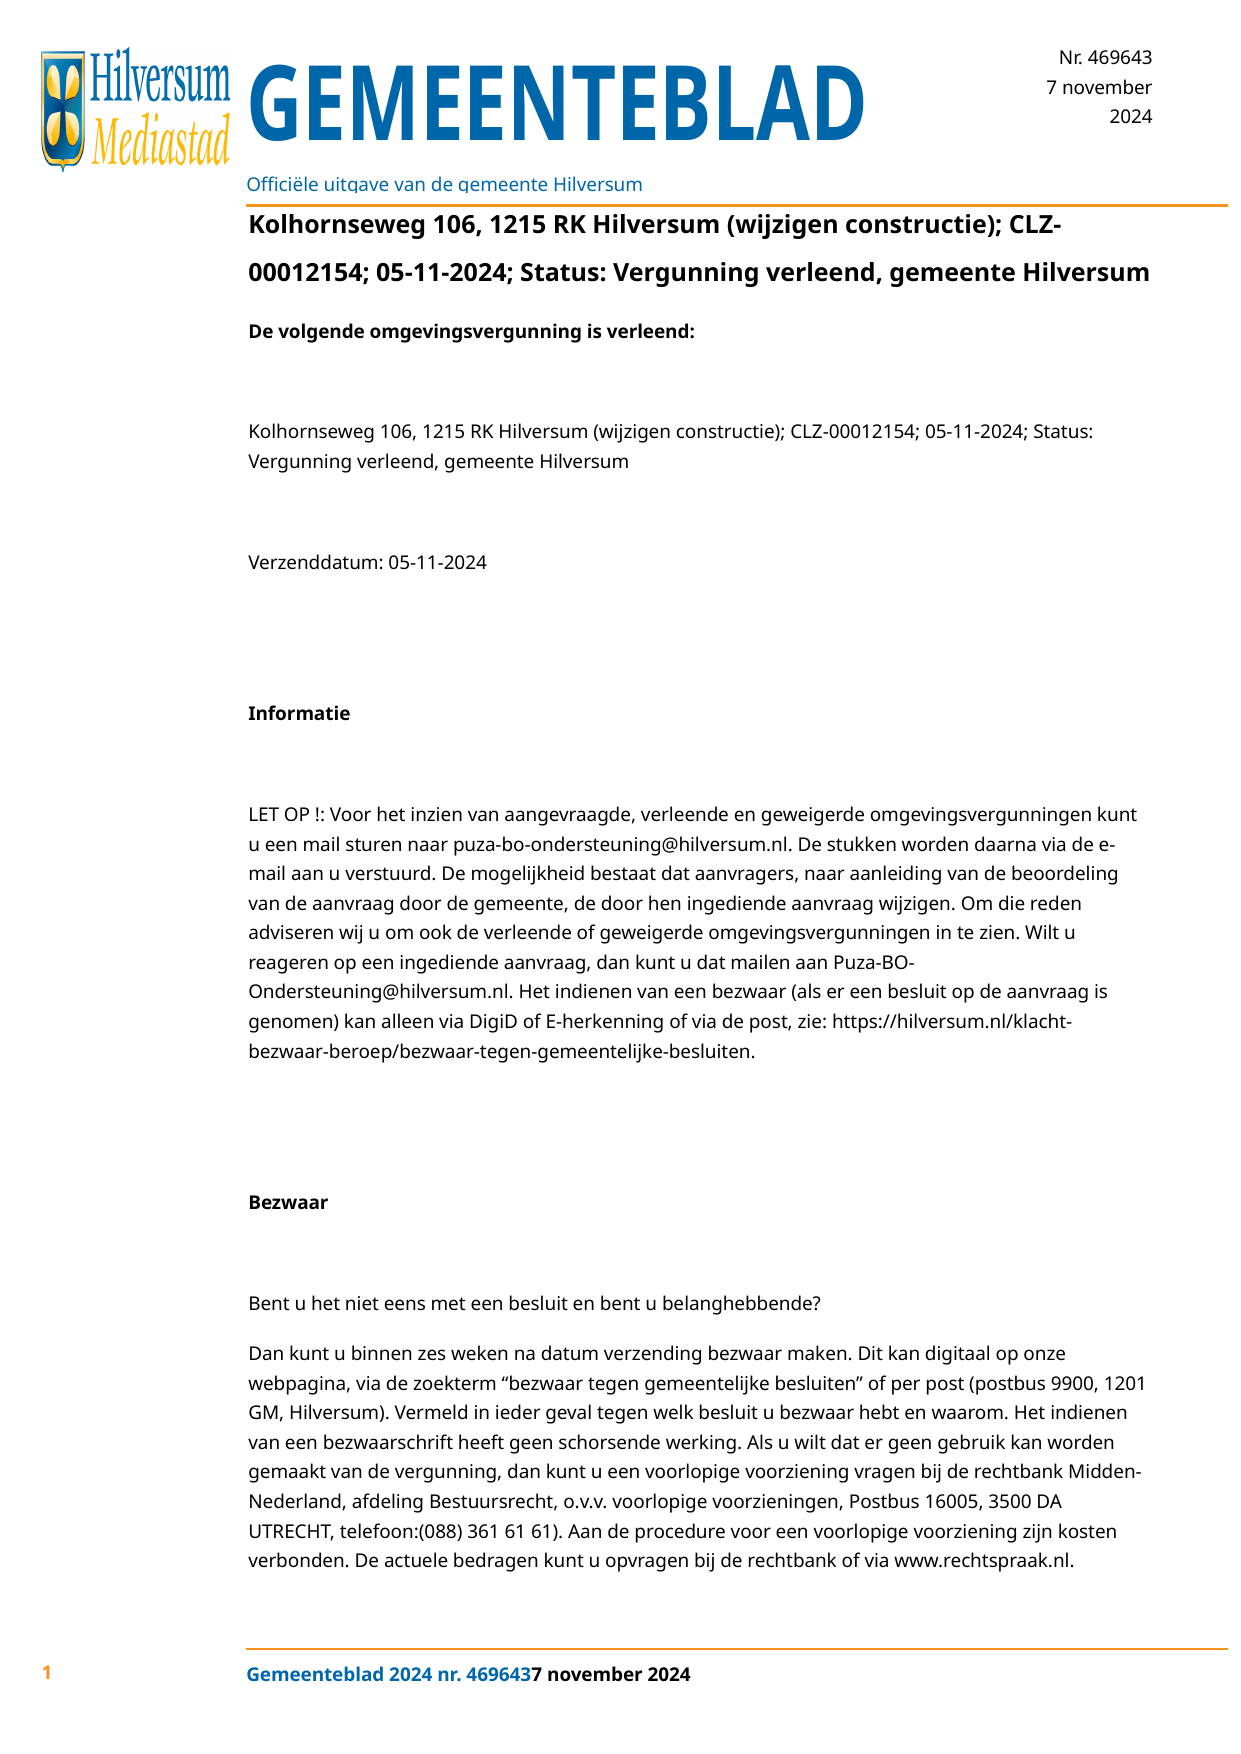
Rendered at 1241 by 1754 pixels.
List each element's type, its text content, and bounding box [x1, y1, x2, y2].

text Informatie [248, 700, 1152, 726]
text LET OP !: Voor het inzien van aangevraagde, verleende en geweigerde omgevingsvergunningen kunt u een mail sturen naar puza-bo-ondersteuning@hilversum.nl. De stukken worden daarna via de e-mail aan u verstuurd. De mogelijkheid bestaat dat aanvragers, naar aanleiding van de beoordeling van de aanvraag door de gemeente, de door hen ingediende aanvraag wijzigen. Om die reden adviseren wij u om ook de verleende of geweigerde omgevingsvergunningen in te zien. Wilt u reageren op een ingediende aanvraag, dan kunt u dat mailen aan Puza-BO-Ondersteuning@hilversum.nl. Het indienen van een bezwaar (als er een besluit op de aanvraag is genomen) kan alleen via DigiD of E-herkenning of via de post, zie: https://hilversum.nl/klacht-bezwaar-beroep/bezwaar-tegen-gemeentelijke-besluiten. [248, 801, 1152, 1064]
text Bezwaar [248, 1189, 1152, 1215]
text Verzenddatum: 05-11-2024 [248, 549, 1152, 575]
text Kolhornseweg 106, 1215 RK Hilversum (wijzigen constructie); CLZ-00012154; 05-11-2024; Status: Vergunning verleend, gemeente Hilversum [248, 419, 1152, 474]
text De volgende omgevingsvergunning is verleend: [248, 318, 1152, 344]
picture [41, 47, 231, 172]
text Kolhornseweg 106, 1215 RK Hilversum (wijzigen constructie); CLZ-00012154; 05-11-2024; Status: Vergunning verleend, gemeente Hilversum [248, 207, 1152, 288]
text Bent u het niet eens met een besluit en bent u belanghebbende? [248, 1290, 1152, 1316]
text Dan kunt u binnen zes weken na datum verzending bezwaar maken. Dit kan digitaal op onze webpagina, via de zoekterm “bezwaar tegen gemeentelijke besluiten” of per post (postbus 9900, 1201 GM, Hilversum). Vermeld in ieder geval tegen welk besluit u bezwaar hebt en waarom. Het indienen van een bezwaarschrift heeft geen schorsende werking. Als u wilt dat er geen gebruik kan worden gemaakt van de vergunning, dan kunt u een voorlopige voorziening vragen bij de rechtbank Midden-Nederland, afdeling Bestuursrecht, o.v.v. voorlopige voorzieningen, Postbus 16005, 3500 DA UTRECHT, telefoon:(088) 361 61 61). Aan de procedure voor een voorlopige voorziening zijn kosten verbonden. De actuele bedragen kunt u opvragen bij de rechtbank of via www.rechtspraak.nl. [248, 1340, 1152, 1573]
